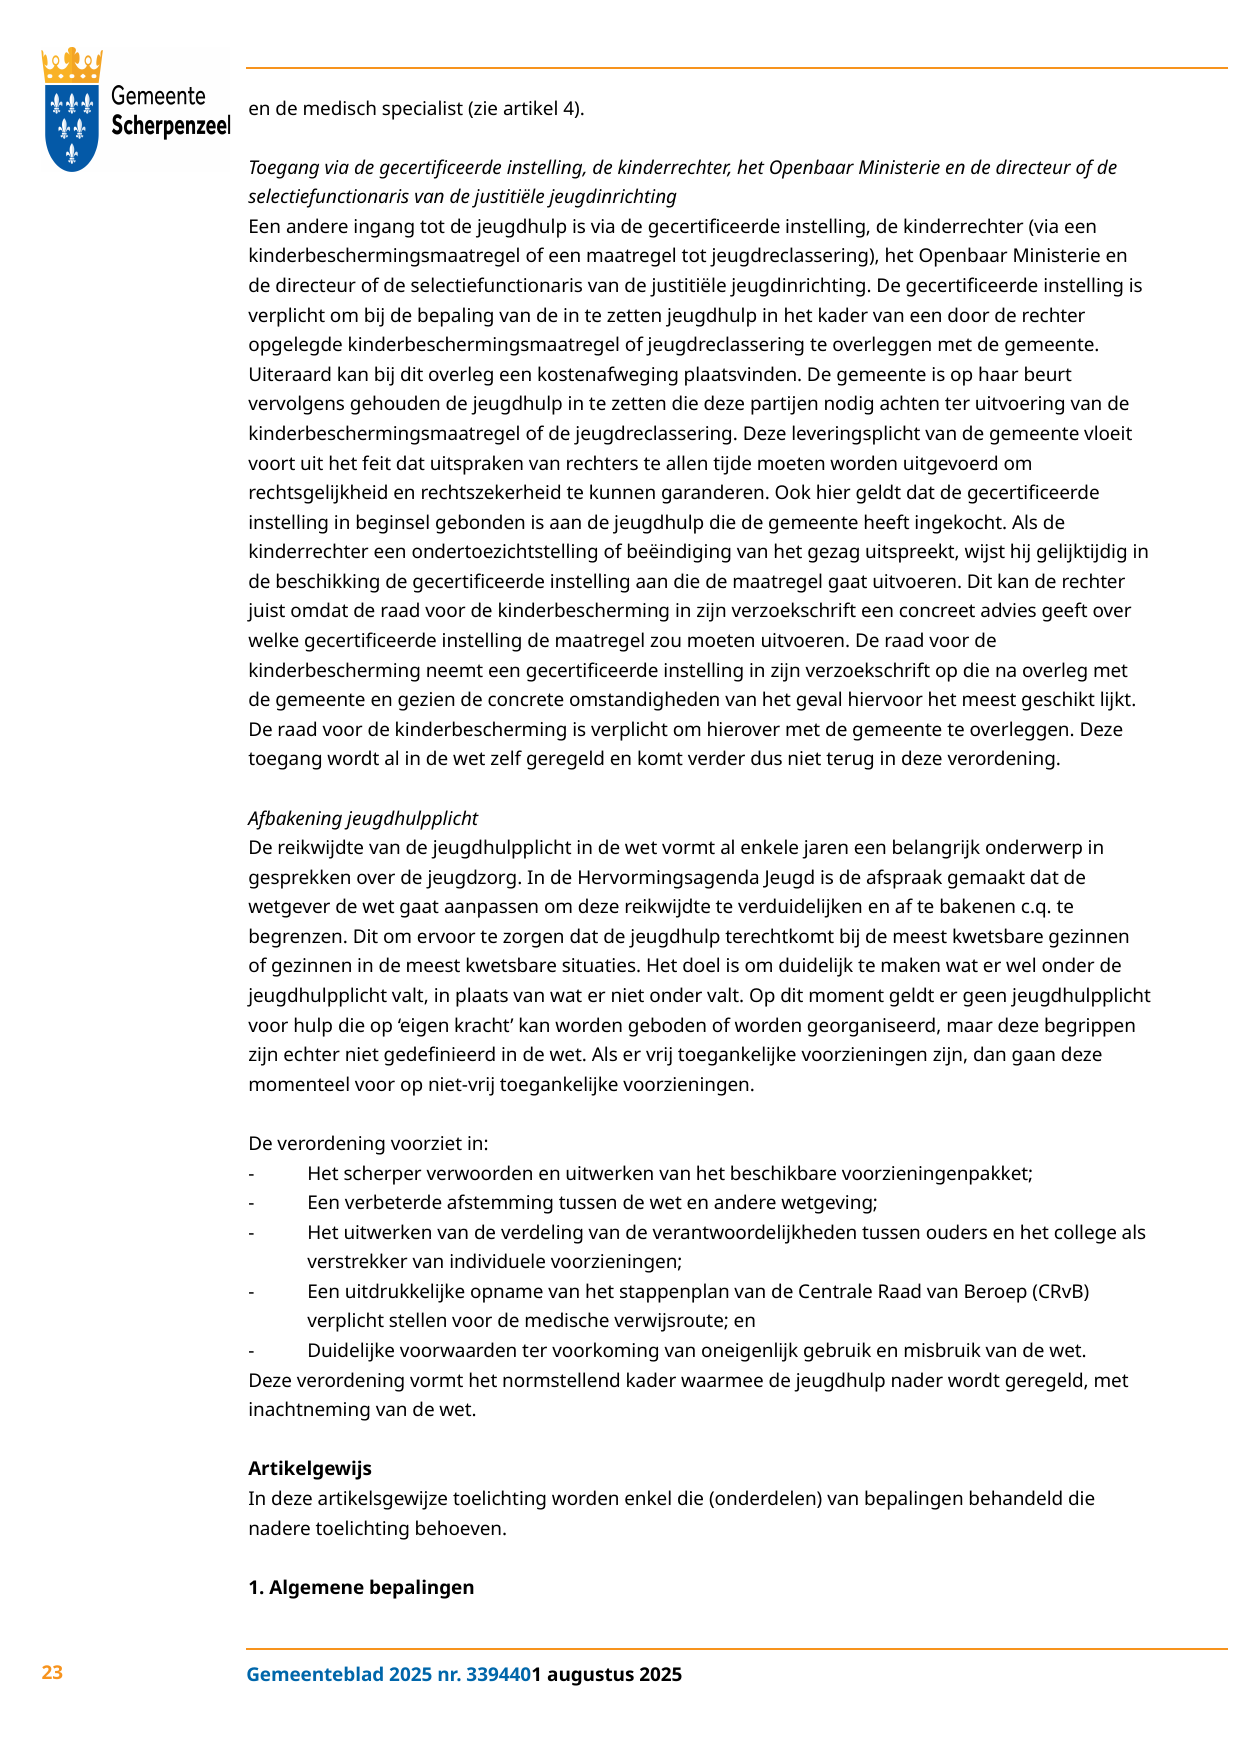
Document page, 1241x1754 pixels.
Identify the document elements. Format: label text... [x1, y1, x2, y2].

text De reikwijdte van de jeugdhulpplicht in de wet vormt al enkele jaren een belangrijk onderwerp in gesprekken over de jeugdzorg. In de Hervormingsagenda Jeugd is de afspraak gemaakt dat de wetgever de wet gaat aanpassen om deze reikwijdte te verduidelijken en af te bakenen c.q. te begrenzen. Dit om ervoor te zorgen dat de jeugdhulp terechtkomt bij de meest kwetsbare gezinnen of gezinnen in de meest kwetsbare situaties. Het doel is om duidelijk te maken wat er wel onder de jeugdhulpplicht valt, in plaats van wat er niet onder valt. Op dit moment geldt er geen jeugdhulpplicht voor hulp die op ‘eigen kracht’ kan worden geboden of worden georganiseerd, maar deze begrippen zijn echter niet gedefinieerd in de wet. Als er vrij toegankelijke voorzieningen zijn, dan gaan deze momenteel voor op niet-vrij toegankelijke voorzieningen. [248, 834, 1152, 1097]
list Het scherper verwoorden en uitwerken van het beschikbare voorzieningenpakket; [248, 1160, 1152, 1186]
text Een andere ingang tot de jeugdhulp is via de gecertificeerde instelling, de kinderrechter (via een kinderbeschermingsmaatregel of een maatregel tot jeugdreclassering), het Openbaar Ministerie en de directeur of de selectiefunctionaris van de justitiële jeugdinrichting. De gecertificeerde instelling is verplicht om bij de bepaling van de in te zetten jeugdhulp in het kader van een door de rechter opgelegde kinderbeschermingsmaatregel of jeugdreclassering te overleggen met de gemeente. Uiteraard kan bij dit overleg een kostenafweging plaatsvinden. De gemeente is op haar beurt vervolgens gehouden de jeugdhulp in te zetten die deze partijen nodig achten ter uitvoering van de kinderbeschermingsmaatregel of de jeugdreclassering. Deze leveringsplicht van de gemeente vloeit voort uit het feit dat uitspraken van rechters te allen tijde moeten worden uitgevoerd om rechtsgelijkheid en rechtszekerheid te kunnen garanderen. Ook hier geldt dat de gecertificeerde instelling in beginsel gebonden is aan de jeugdhulp die de gemeente heeft ingekocht. Als de kinderrechter een ondertoezichtstelling of beëindiging van het gezag uitspreekt, wijst hij gelijktijdig in de beschikking de gecertificeerde instelling aan die de maatregel gaat uitvoeren. Dit kan de rechter juist omdat de raad voor de kinderbescherming in zijn verzoekschrift een concreet advies geeft over welke gecertificeerde instelling de maatregel zou moeten uitvoeren. De raad voor de kinderbescherming neemt een gecertificeerde instelling in zijn verzoekschrift op die na overleg met de gemeente en gezien de concrete omstandigheden van het geval hiervoor het meest geschikt lijkt. De raad voor de kinderbescherming is verplicht om hierover met de gemeente te overleggen. Deze toegang wordt al in de wet zelf geregeld en komt verder dus niet terug in deze verordening. [248, 213, 1152, 771]
list Een uitdrukkelijke opname van het stappenplan van de Centrale Raad van Beroep (CRvB) verplicht stellen voor de medische verwijsroute; en [248, 1278, 1152, 1333]
list Duidelijke voorwaarden ter voorkoming van oneigenlijk gebruik en misbruik van de wet. [248, 1337, 1152, 1363]
picture [41, 47, 231, 172]
text Deze verordening vormt het normstellend kader waarmee de jeugdhulp nader wordt geregeld, met inachtneming van de wet. [248, 1367, 1152, 1422]
list Het uitwerken van de verdeling van de verantwoordelijkheden tussen ouders en het college als verstrekker van individuele voorzieningen; [248, 1219, 1152, 1274]
text Artikelgewijs [248, 1456, 1152, 1481]
text Afbakening jeugdhulpplicht [248, 805, 1152, 831]
text Toegang via de gecertificeerde instelling, de kinderrechter, het Openbaar Ministerie en de directeur of de selectiefunctionaris van de justitiële jeugdinrichting [248, 154, 1152, 209]
text 1. Algemene bepalingen [248, 1574, 1152, 1600]
text De verordening voorziet in: [248, 1130, 1152, 1156]
text en de medisch specialist (zie artikel 4). [248, 95, 1152, 121]
text In deze artikelsgewijze toelichting worden enkel die (onderdelen) van bepalingen behandeld die nadere toelichting behoeven. [248, 1485, 1152, 1541]
list Een verbeterde afstemming tussen de wet en andere wetgeving; [248, 1189, 1152, 1215]
